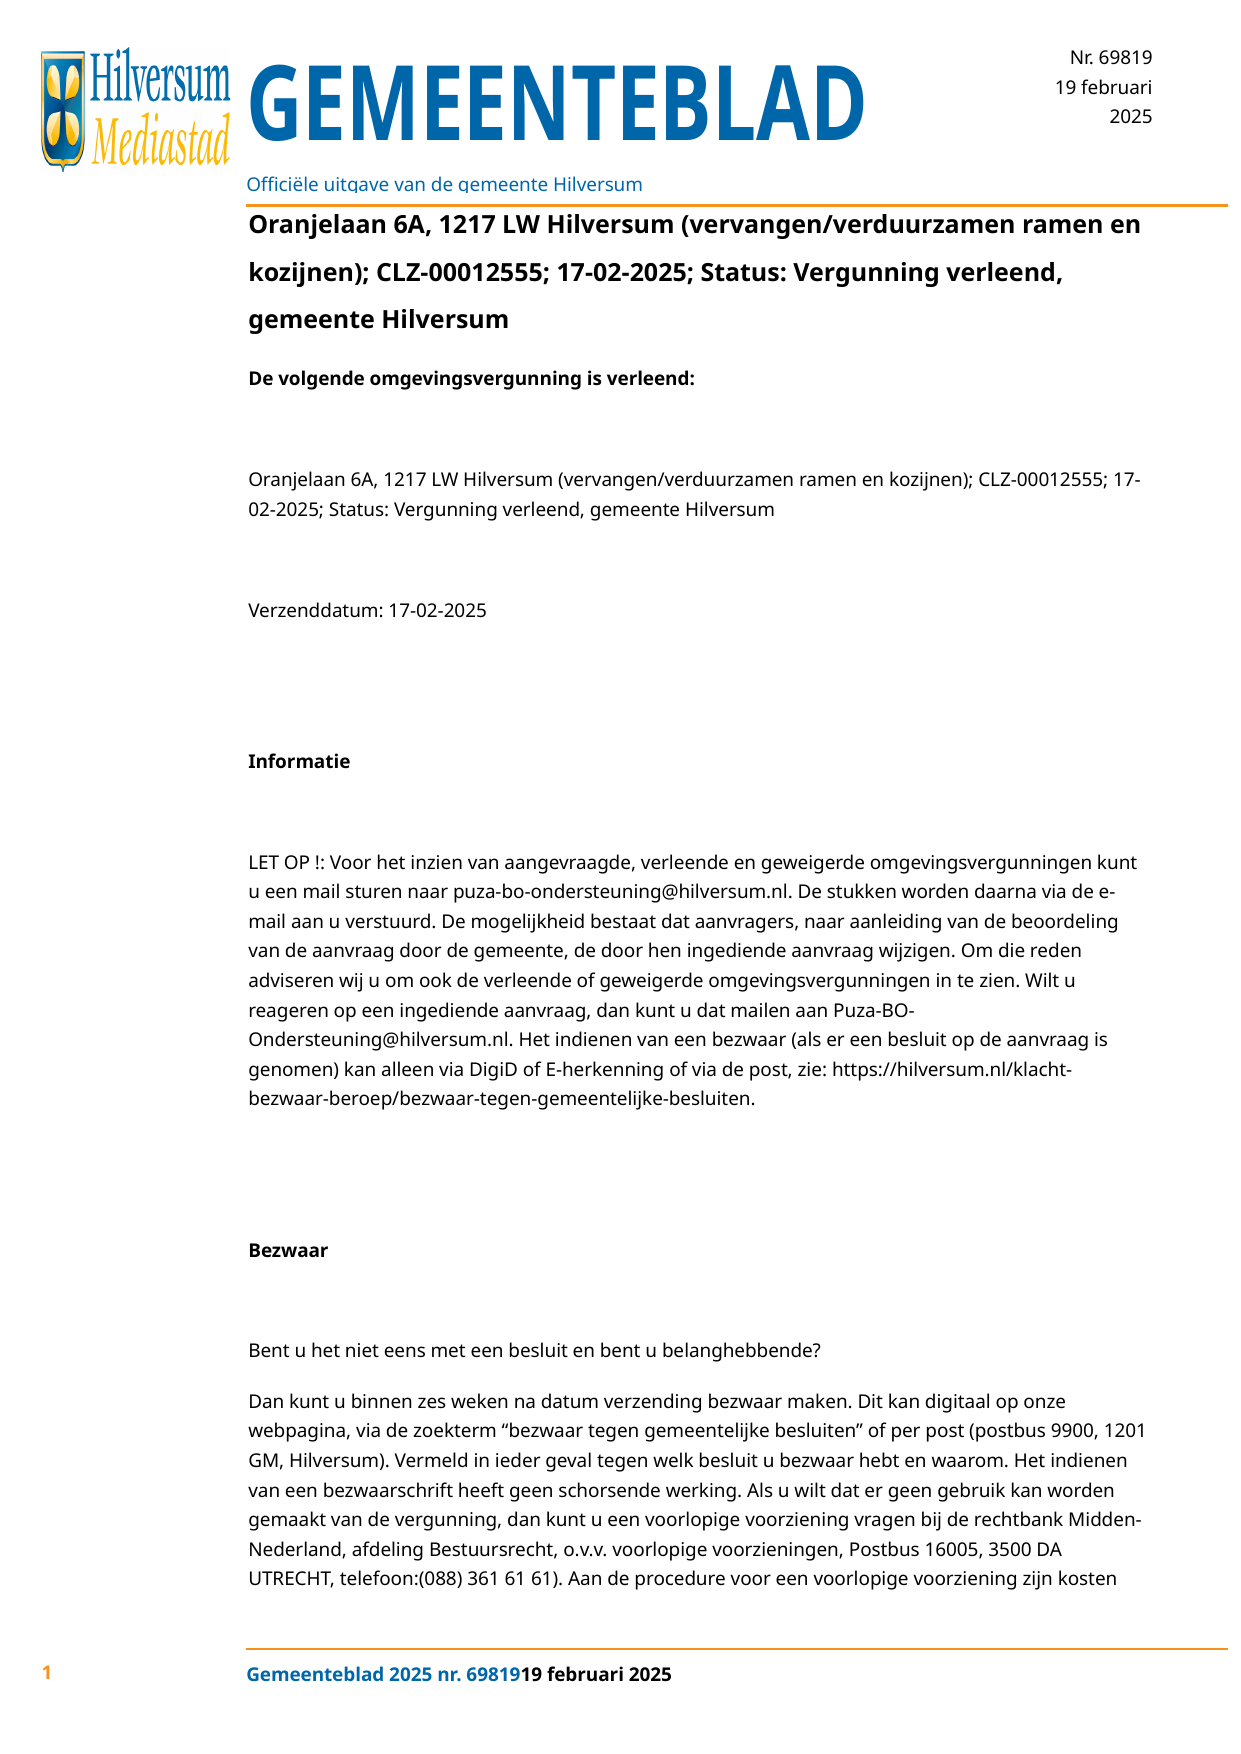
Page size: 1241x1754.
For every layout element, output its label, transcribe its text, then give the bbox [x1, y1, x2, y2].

text Dan kunt u binnen zes weken na datum verzending bezwaar maken. Dit kan digitaal op onze webpagina, via de zoekterm “bezwaar tegen gemeentelijke besluiten” of per post (postbus 9900, 1201 GM, Hilversum). Vermeld in ieder geval tegen welk besluit u bezwaar hebt en waarom. Het indienen van een bezwaarschrift heeft geen schorsende werking. Als u wilt dat er geen gebruik kan worden gemaakt van de vergunning, dan kunt u een voorlopige voorziening vragen bij de rechtbank Midden-Nederland, afdeling Bestuursrecht, o.v.v. voorlopige voorzieningen, Postbus 16005, 3500 DA UTRECHT, telefoon:(088) 361 61 61). Aan de procedure voor een voorlopige voorziening zijn kosten [248, 1388, 1152, 1591]
text Bezwaar [248, 1237, 1152, 1262]
text Verzenddatum: 17-02-2025 [248, 597, 1152, 622]
text Informatie [248, 748, 1152, 774]
text Oranjelaan 6A, 1217 LW Hilversum (vervangen/verduurzamen ramen en kozijnen); CLZ-00012555; 17-02-2025; Status: Vergunning verleend, gemeente Hilversum [248, 466, 1152, 522]
text Oranjelaan 6A, 1217 LW Hilversum (vervangen/verduurzamen ramen en kozijnen); CLZ-00012555; 17-02-2025; Status: Vergunning verleend, gemeente Hilversum [248, 207, 1152, 336]
text Bent u het niet eens met een besluit en bent u belanghebbende? [248, 1338, 1152, 1363]
text De volgende omgevingsvergunning is verleend: [248, 366, 1152, 391]
picture [41, 47, 231, 172]
text LET OP !: Voor het inzien van aangevraagde, verleende en geweigerde omgevingsvergunningen kunt u een mail sturen naar puza-bo-ondersteuning@hilversum.nl. De stukken worden daarna via de e-mail aan u verstuurd. De mogelijkheid bestaat dat aanvragers, naar aanleiding van de beoordeling van de aanvraag door de gemeente, de door hen ingediende aanvraag wijzigen. Om die reden adviseren wij u om ook de verleende of geweigerde omgevingsvergunningen in te zien. Wilt u reageren op een ingediende aanvraag, dan kunt u dat mailen aan Puza-BO-Ondersteuning@hilversum.nl. Het indienen van een bezwaar (als er een besluit op de aanvraag is genomen) kan alleen via DigiD of E-herkenning of via de post, zie: https://hilversum.nl/klacht-bezwaar-beroep/bezwaar-tegen-gemeentelijke-besluiten. [248, 849, 1152, 1111]
